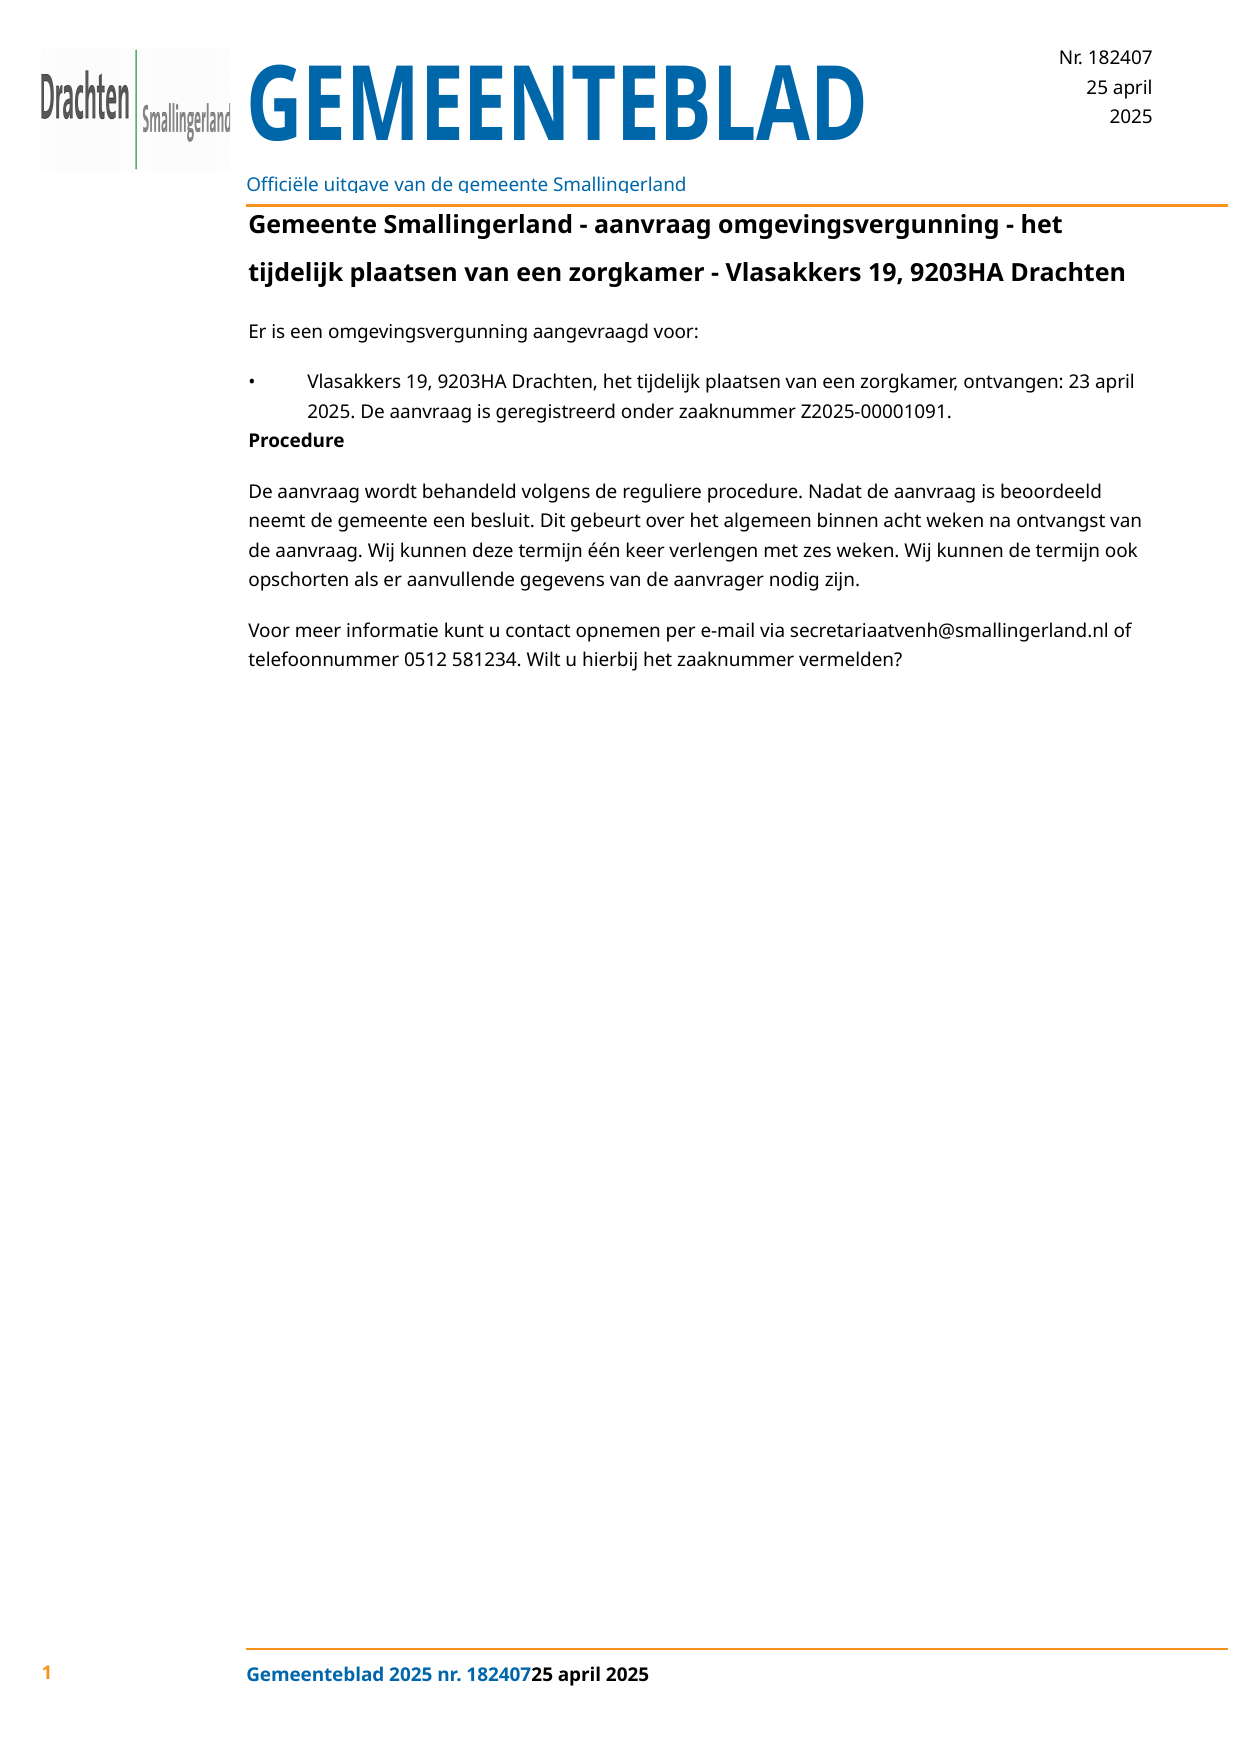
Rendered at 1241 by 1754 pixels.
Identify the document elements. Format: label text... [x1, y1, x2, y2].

picture [41, 47, 231, 172]
text Er is een omgevingsvergunning aangevraagd voor: [248, 318, 1152, 344]
text De aanvraag wordt behandeld volgens de reguliere procedure. Nadat de aanvraag is beoordeeld neemt de gemeente een besluit. Dit gebeurt over het algemeen binnen acht weken na ontvangst van de aanvraag. Wij kunnen deze termijn één keer verlengen met zes weken. Wij kunnen de termijn ook opschorten als er aanvullende gegevens van de aanvrager nodig zijn. [248, 478, 1152, 592]
text Voor meer informatie kunt u contact opnemen per e-mail via secretariaatvenh@smallingerland.nl of telefoonnummer 0512 581234. Wilt u hierbij het zaaknummer vermelden? [248, 617, 1152, 672]
list Vlasakkers 19, 9203HA Drachten, het tijdelijk plaatsen van een zorgkamer, ontvangen: 23 april 2025. De aanvraag is geregistreerd onder zaaknummer Z2025-00001091. [248, 368, 1152, 424]
text Gemeente Smallingerland - aanvraag omgevingsvergunning - het tijdelijk plaatsen van een zorgkamer - Vlasakkers 19, 9203HA Drachten [248, 207, 1152, 288]
text Procedure [248, 427, 1152, 453]
